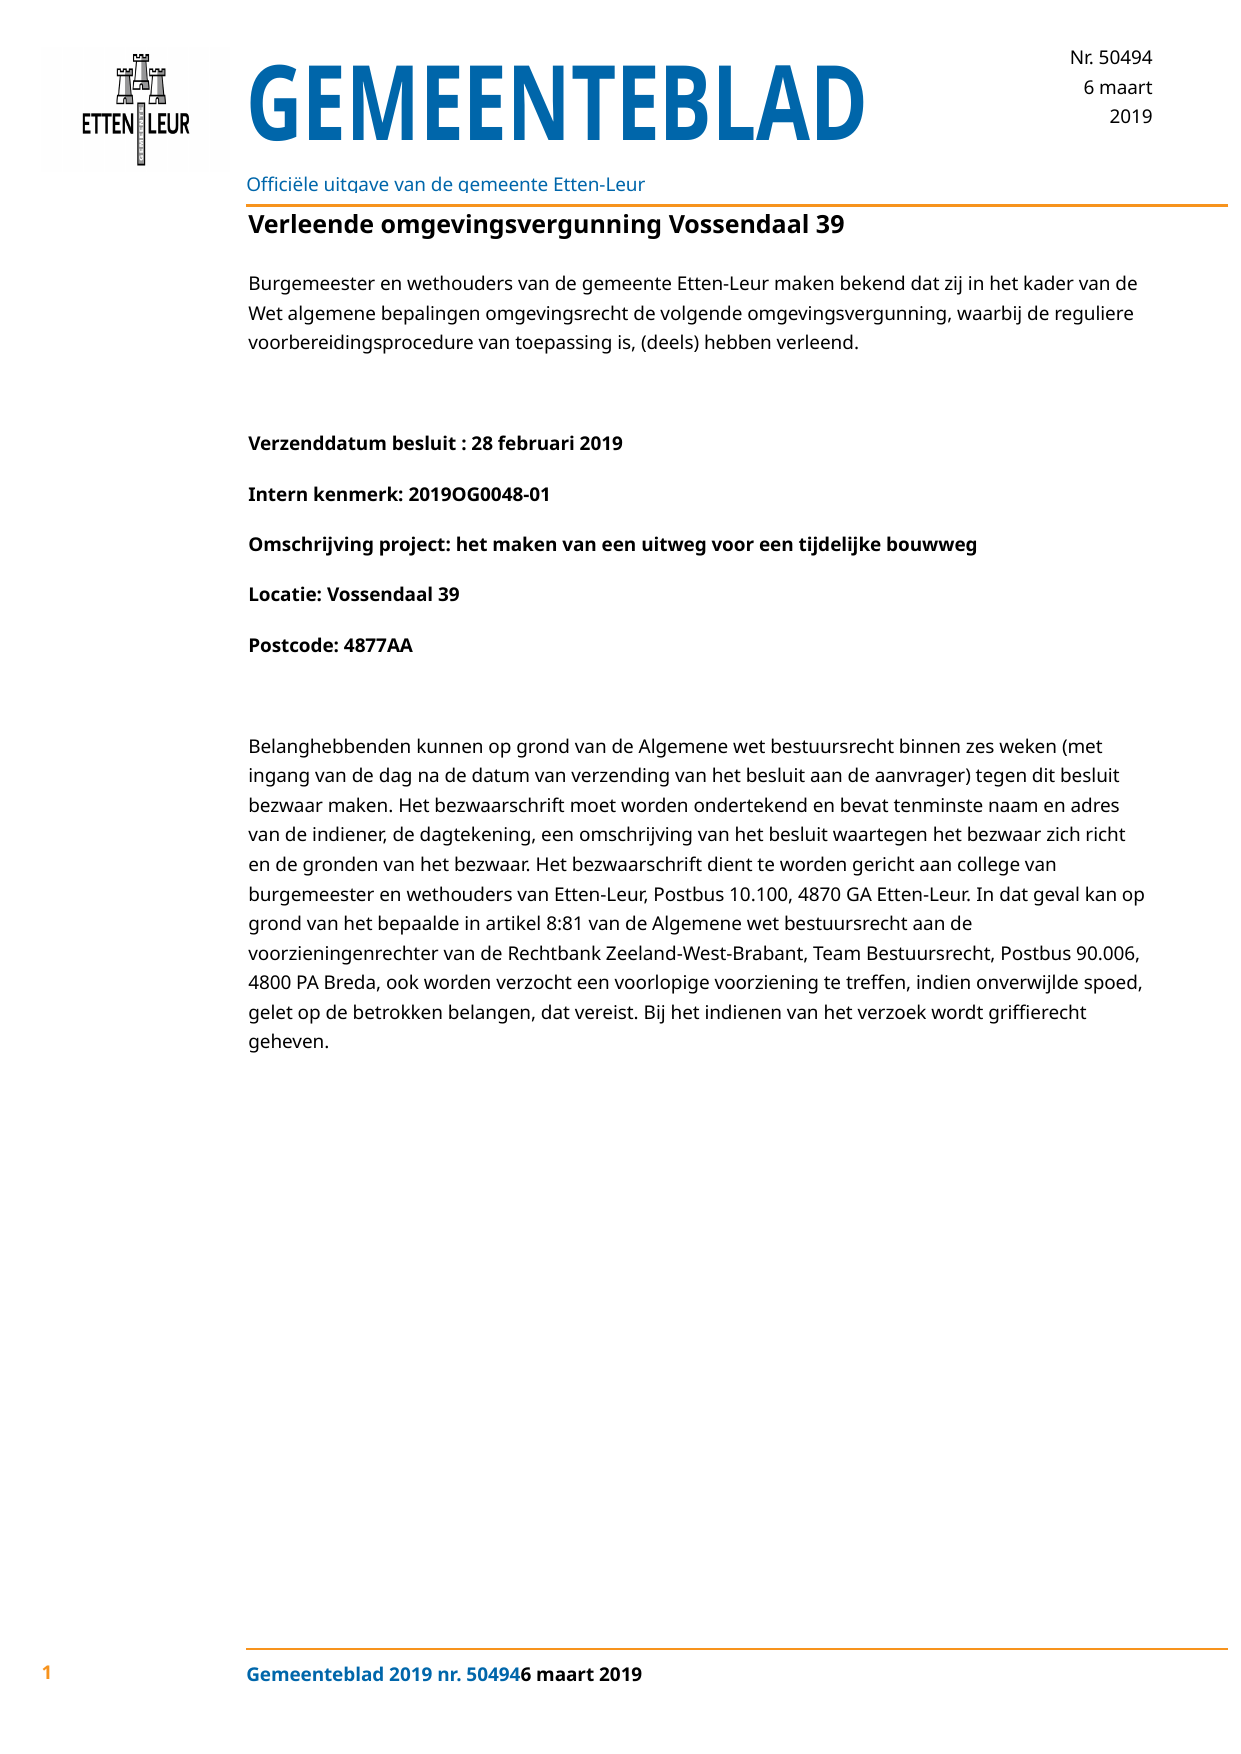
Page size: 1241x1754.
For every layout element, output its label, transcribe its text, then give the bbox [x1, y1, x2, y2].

picture [41, 47, 231, 172]
text Omschrijving project: het maken van een uitweg voor een tijdelijke bouwweg [248, 531, 1152, 557]
text Verleende omgevingsvergunning Vossendaal 39 [248, 207, 1152, 241]
text Intern kenmerk: 2019OG0048-01 [248, 481, 1152, 506]
text Postcode: 4877AA [248, 632, 1152, 658]
text Verzenddatum besluit : 28 februari 2019 [248, 430, 1152, 456]
text Belanghebbenden kunnen op grond van de Algemene wet bestuursrecht binnen zes weken (met ingang van de dag na de datum van verzending van het besluit aan de aanvrager) tegen dit besluit bezwaar maken. Het bezwaarschrift moet worden ondertekend en bevat tenminste naam en adres van de indiener, de dagtekening, een omschrijving van het besluit waartegen het bezwaar zich richt en de gronden van het bezwaar. Het bezwaarschrift dient te worden gericht aan college van burgemeester en wethouders van Etten-Leur, Postbus 10.100, 4870 GA Etten-Leur. In dat geval kan op grond van het bepaalde in artikel 8:81 van de Algemene wet bestuursrecht aan de voorzieningenrechter van de Rechtbank Zeeland-West-Brabant, Team Bestuursrecht, Postbus 90.006, 4800 PA Breda, ook worden verzocht een voorlopige voorziening te treffen, indien onverwijlde spoed, gelet op de betrokken belangen, dat vereist. Bij het indienen van het verzoek wordt griffierecht geheven. [248, 733, 1152, 1054]
text Locatie: Vossendaal 39 [248, 582, 1152, 607]
text Burgemeester en wethouders van de gemeente Etten-Leur maken bekend dat zij in het kader van de Wet algemene bepalingen omgevingsrecht de volgende omgevingsvergunning, waarbij de reguliere voorbereidingsprocedure van toepassing is, (deels) hebben verleend. [248, 270, 1152, 355]
